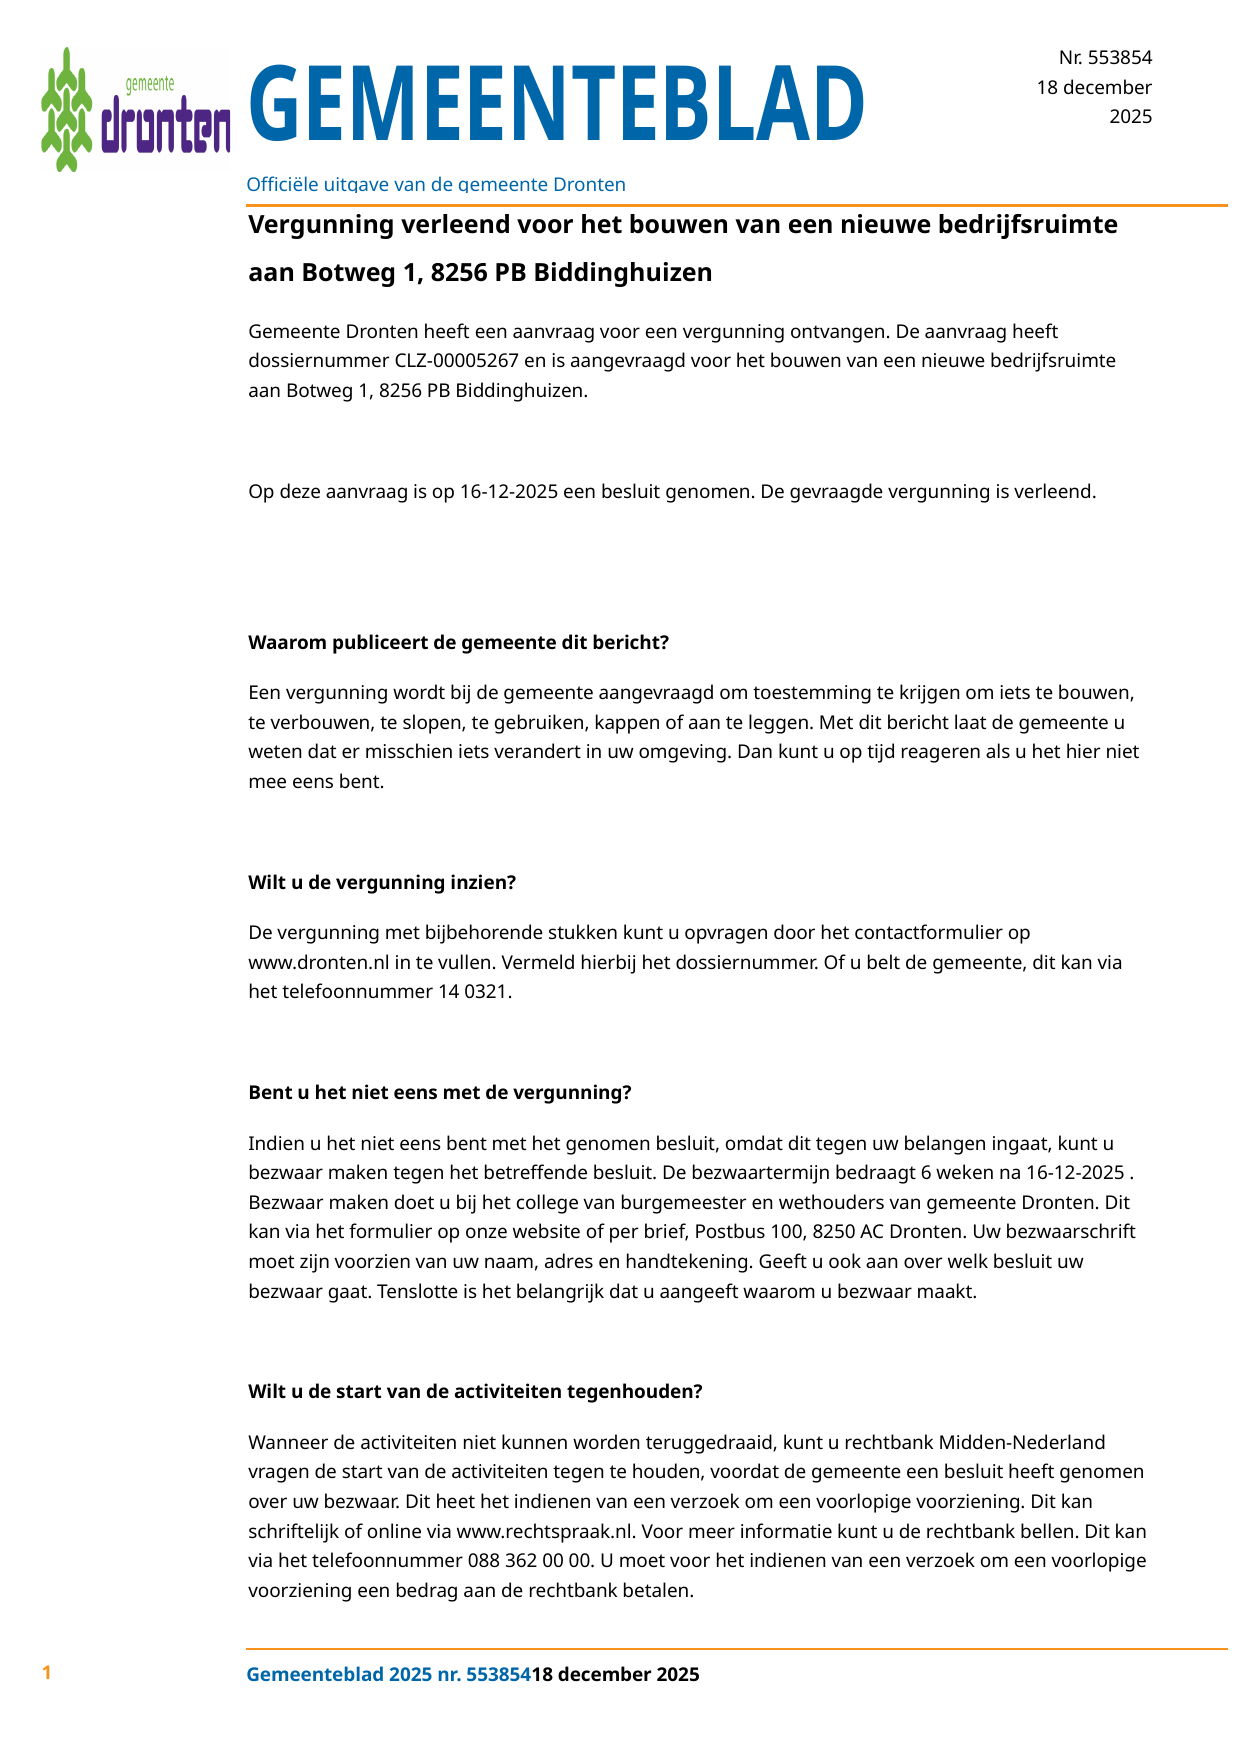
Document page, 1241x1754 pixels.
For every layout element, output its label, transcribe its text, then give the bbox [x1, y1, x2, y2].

text Wilt u de start van de activiteiten tegenhouden? [248, 1379, 1152, 1404]
text Gemeente Dronten heeft een aanvraag voor een vergunning ontvangen. De aanvraag heeft dossiernummer CLZ-00005267 en is aangevraagd voor het bouwen van een nieuwe bedrijfsruimte aan Botweg 1, 8256 PB Biddinghuizen. [248, 318, 1152, 403]
text Wilt u de vergunning inzien? [248, 869, 1152, 895]
picture [41, 47, 231, 172]
text Wanneer de activiteiten niet kunnen worden teruggedraaid, kunt u rechtbank Midden-Nederland vragen de start van de activiteiten tegen te houden, voordat de gemeente een besluit heeft genomen over uw bezwaar. Dit heet het indienen van een verzoek om een voorlopige voorziening. Dit kan schriftelijk of online via www.rechtspraak.nl. Voor meer informatie kunt u de rechtbank bellen. Dit kan via het telefoonnummer 088 362 00 00. U moet voor het indienen van een verzoek om een voorlopige voorziening een bedrag aan de rechtbank betalen. [248, 1429, 1152, 1603]
text Waarom publiceert de gemeente dit bericht? [248, 629, 1152, 655]
text De vergunning met bijbehorende stukken kunt u opvragen door het contactformulier op www.dronten.nl in te vullen. Vermeld hierbij het dossiernummer. Of u belt de gemeente, dit kan via het telefoonnummer 14 0321. [248, 919, 1152, 1004]
text Vergunning verleend voor het bouwen van een nieuwe bedrijfsruimte aan Botweg 1, 8256 PB Biddinghuizen [248, 207, 1152, 288]
text Bent u het niet eens met de vergunning? [248, 1079, 1152, 1105]
text Indien u het niet eens bent met het genomen besluit, omdat dit tegen uw belangen ingaat, kunt u bezwaar maken tegen het betreffende besluit. De bezwaartermijn bedraagt 6 weken na 16-12-2025 . Bezwaar maken doet u bij het college van burgemeester en wethouders van gemeente Dronten. Dit kan via het formulier op onze website of per brief, Postbus 100, 8250 AC Dronten. Uw bezwaarschrift moet zijn voorzien van uw naam, adres en handtekening. Geeft u ook aan over welk besluit uw bezwaar gaat. Tenslotte is het belangrijk dat u aangeeft waarom u bezwaar maakt. [248, 1130, 1152, 1304]
text Op deze aanvraag is op 16-12-2025 een besluit genomen. De gevraagde vergunning is verleend. [248, 478, 1152, 504]
text Een vergunning wordt bij de gemeente aangevraagd om toestemming te krijgen om iets te bouwen, te verbouwen, te slopen, te gebruiken, kappen of aan te leggen. Met dit bericht laat de gemeente u weten dat er misschien iets verandert in uw omgeving. Dan kunt u op tijd reageren als u het hier niet mee eens bent. [248, 679, 1152, 794]
